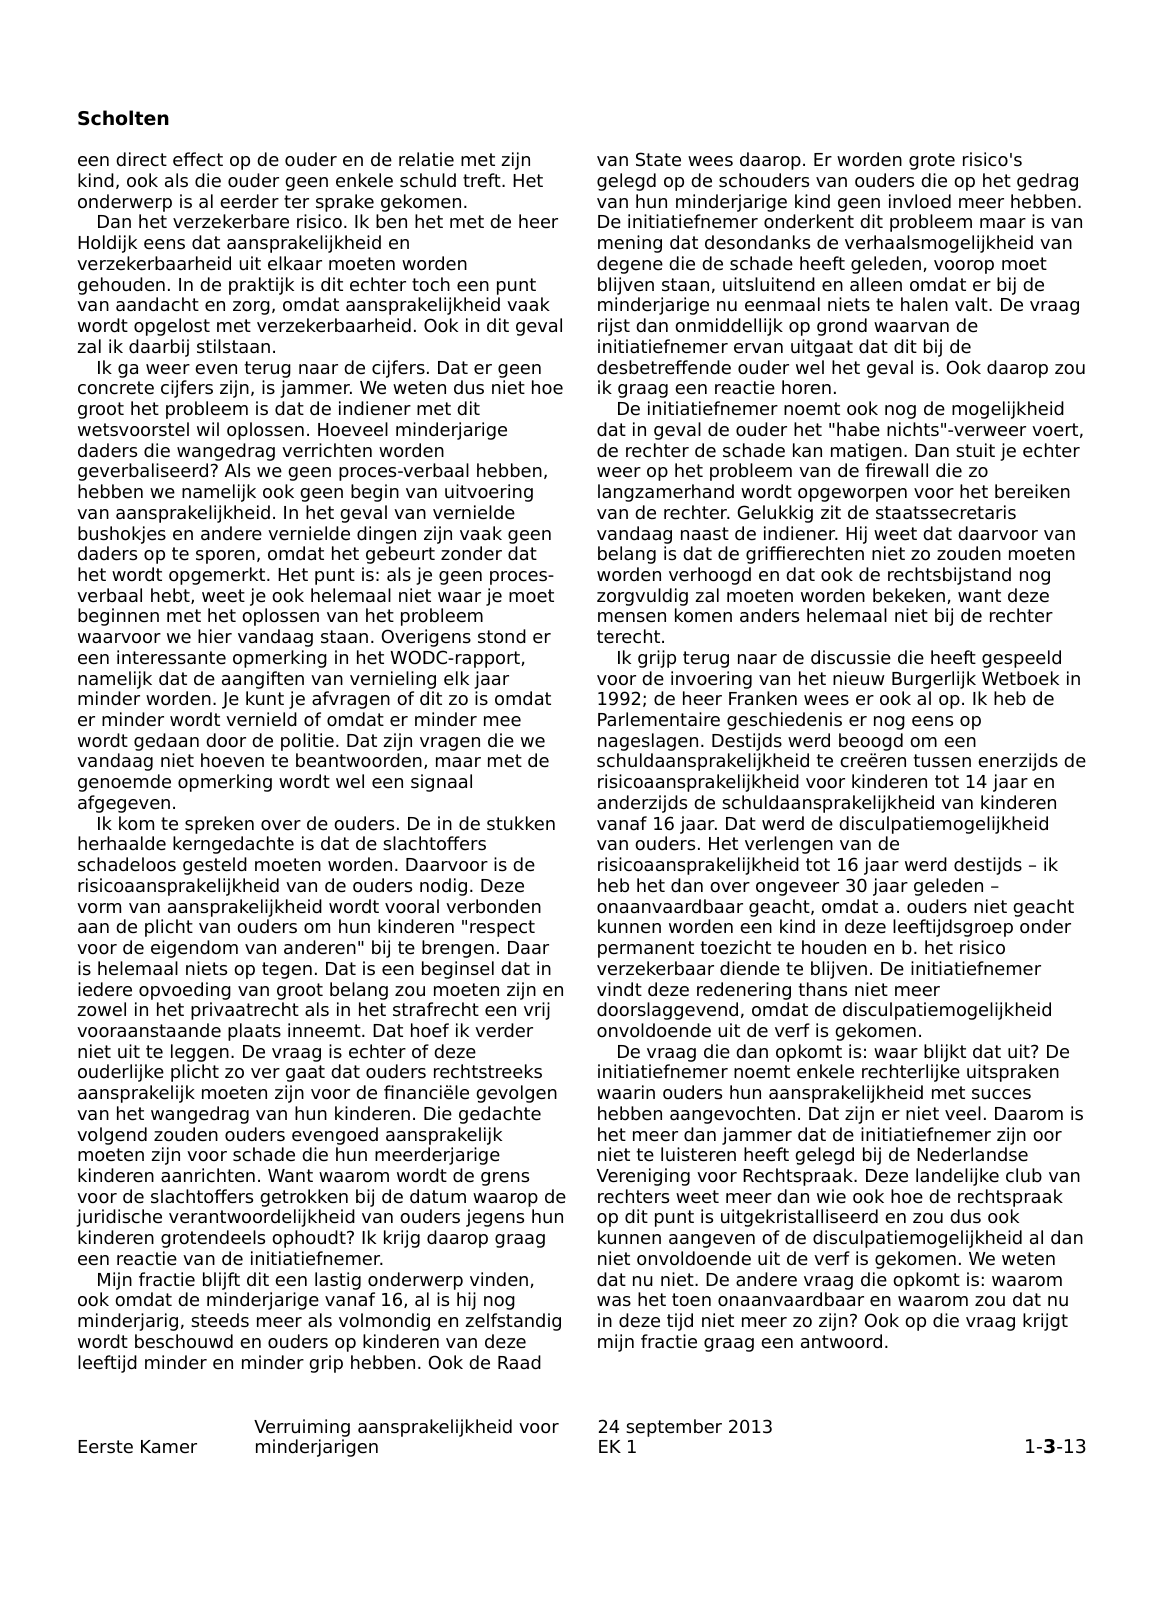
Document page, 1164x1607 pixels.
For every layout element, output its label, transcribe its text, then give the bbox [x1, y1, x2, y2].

text van State wees daarop. Er worden grote risico's gelegd op de schouders van ouders die op het gedrag van hun minderjarige kind geen invloed meer hebben. De initiatiefnemer onderkent dit probleem maar is van mening dat desondanks de verhaalsmogelijkheid van degene die de schade heeft geleden, voorop moet blijven staan, uitsluitend en alleen omdat er bij de minderjarige nu eenmaal niets te halen valt. De vraag rijst dan onmiddellijk op grond waarvan de initiatiefnemer ervan uitgaat dat dit bij de desbetreffende ouder wel het geval is. Ook daarop zou ik graag een reactie horen. [596, 150, 1087, 399]
text Mijn fractie blijft dit een lastig onderwerp vinden, ook omdat de minderjarige vanaf 16, al is hij nog minderjarig, steeds meer als volmondig en zelfstandig wordt beschouwd en ouders op kinderen van deze leeftijd minder en minder grip hebben. Ook de Raad [77, 1269, 567, 1373]
text De initiatiefnemer noemt ook nog de mogelijkheid dat in geval de ouder het "habe nichts"-verweer voert, de rechter de schade kan matigen. Dan stuit je echter weer op het probleem van de firewall die zo langzamerhand wordt opgeworpen voor het bereiken van de rechter. Gelukkig zit de staatssecretaris vandaag naast de indiener. Hij weet dat daarvoor van belang is dat de griffierechten niet zo zouden moeten worden verhoogd en dat ook de rechtsbijstand nog zorgvuldig zal moeten worden bekeken, want deze mensen komen anders helemaal niet bij de rechter terecht. [596, 399, 1087, 648]
text een direct effect op de ouder en de relatie met zijn kind, ook als die ouder geen enkele schuld treft. Het onderwerp is al eerder ter sprake gekomen. [77, 150, 567, 212]
text De vraag die dan opkomt is: waar blijkt dat uit? De initiatiefnemer noemt enkele rechterlijke uitspraken waarin ouders hun aansprakelijkheid met succes hebben aangevochten. Dat zijn er niet veel. Daarom is het meer dan jammer dat de initiatiefnemer zijn oor niet te luisteren heeft gelegd bij de Nederlandse Vereniging voor Rechtspraak. Deze landelijke club van rechters weet meer dan wie ook hoe de rechtspraak op dit punt is uitgekristalliseerd en zou dus ook kunnen aangeven of de disculpatiemogelijkheid al dan niet onvoldoende uit de verf is gekomen. We weten dat nu niet. De andere vraag die opkomt is: waarom was het toen onaanvaardbaar en waarom zou dat nu in deze tijd niet meer zo zijn? Ook op die vraag krijgt mijn fractie graag een antwoord. [596, 1042, 1087, 1352]
text Ik kom te spreken over de ouders. De in de stukken herhaalde kerngedachte is dat de slachtoffers schadeloos gesteld moeten worden. Daarvoor is de risicoaansprakelijkheid van de ouders nodig. Deze vorm van aansprakelijkheid wordt vooral verbonden aan de plicht van ouders om hun kinderen "respect voor de eigendom van anderen" bij te brengen. Daar is helemaal niets op tegen. Dat is een beginsel dat in iedere opvoeding van groot belang zou moeten zijn en zowel in het privaatrecht als in het strafrecht een vrij vooraanstaande plaats inneemt. Dat hoef ik verder niet uit te leggen. De vraag is echter of deze ouderlijke plicht zo ver gaat dat ouders rechtstreeks aansprakelijk moeten zijn voor de financiële gevolgen van het wangedrag van hun kinderen. Die gedachte volgend zouden ouders evengoed aansprakelijk moeten zijn voor schade die hun meerderjarige kinderen aanrichten. Want waarom wordt de grens voor de slachtoffers getrokken bij de datum waarop de juridische verantwoordelijkheid van ouders jegens hun kinderen grotendeels ophoudt? Ik krijg daarop graag een reactie van de initiatiefnemer. [77, 813, 567, 1269]
text Ik grijp terug naar de discussie die heeft gespeeld voor de invoering van het nieuw Burgerlijk Wetboek in 1992; de heer Franken wees er ook al op. Ik heb de Parlementaire geschiedenis er nog eens op nageslagen. Destijds werd beoogd om een schuldaansprakelijkheid te creëren tussen enerzijds de risicoaansprakelijkheid voor kinderen tot 14 jaar en anderzijds de schuldaansprakelijkheid van kinderen vanaf 16 jaar. Dat werd de disculpatiemogelijkheid van ouders. Het verlengen van de risicoaansprakelijkheid tot 16 jaar werd destijds – ik heb het dan over ongeveer 30 jaar geleden – onaanvaardbaar geacht, omdat a. ouders niet geacht kunnen worden een kind in deze leeftijdsgroep onder permanent toezicht te houden en b. het risico verzekerbaar diende te blijven. De initiatiefnemer vindt deze redenering thans niet meer doorslaggevend, omdat de disculpatiemogelijkheid onvoldoende uit de verf is gekomen. [596, 648, 1087, 1042]
text Ik ga weer even terug naar de cijfers. Dat er geen concrete cijfers zijn, is jammer. We weten dus niet hoe groot het probleem is dat de indiener met dit wetsvoorstel wil oplossen. Hoeveel minderjarige daders die wangedrag verrichten worden geverbaliseerd? Als we geen proces-verbaal hebben, hebben we namelijk ook geen begin van uitvoering van aansprakelijkheid. In het geval van vernielde bushokjes en andere vernielde dingen zijn vaak geen daders op te sporen, omdat het gebeurt zonder dat het wordt opgemerkt. Het punt is: als je geen proces-verbaal hebt, weet je ook helemaal niet waar je moet beginnen met het oplossen van het probleem waarvoor we hier vandaag staan. Overigens stond er een interessante opmerking in het WODC-rapport, namelijk dat de aangiften van vernieling elk jaar minder worden. Je kunt je afvragen of dit zo is omdat er minder wordt vernield of omdat er minder mee wordt gedaan door de politie. Dat zijn vragen die we vandaag niet hoeven te beantwoorden, maar met de genoemde opmerking wordt wel een signaal afgegeven. [77, 357, 567, 813]
text Dan het verzekerbare risico. Ik ben het met de heer Holdijk eens dat aansprakelijkheid en verzekerbaarheid uit elkaar moeten worden gehouden. In de praktijk is dit echter toch een punt van aandacht en zorg, omdat aansprakelijkheid vaak wordt opgelost met verzekerbaarheid. Ook in dit geval zal ik daarbij stilstaan. [77, 212, 567, 357]
